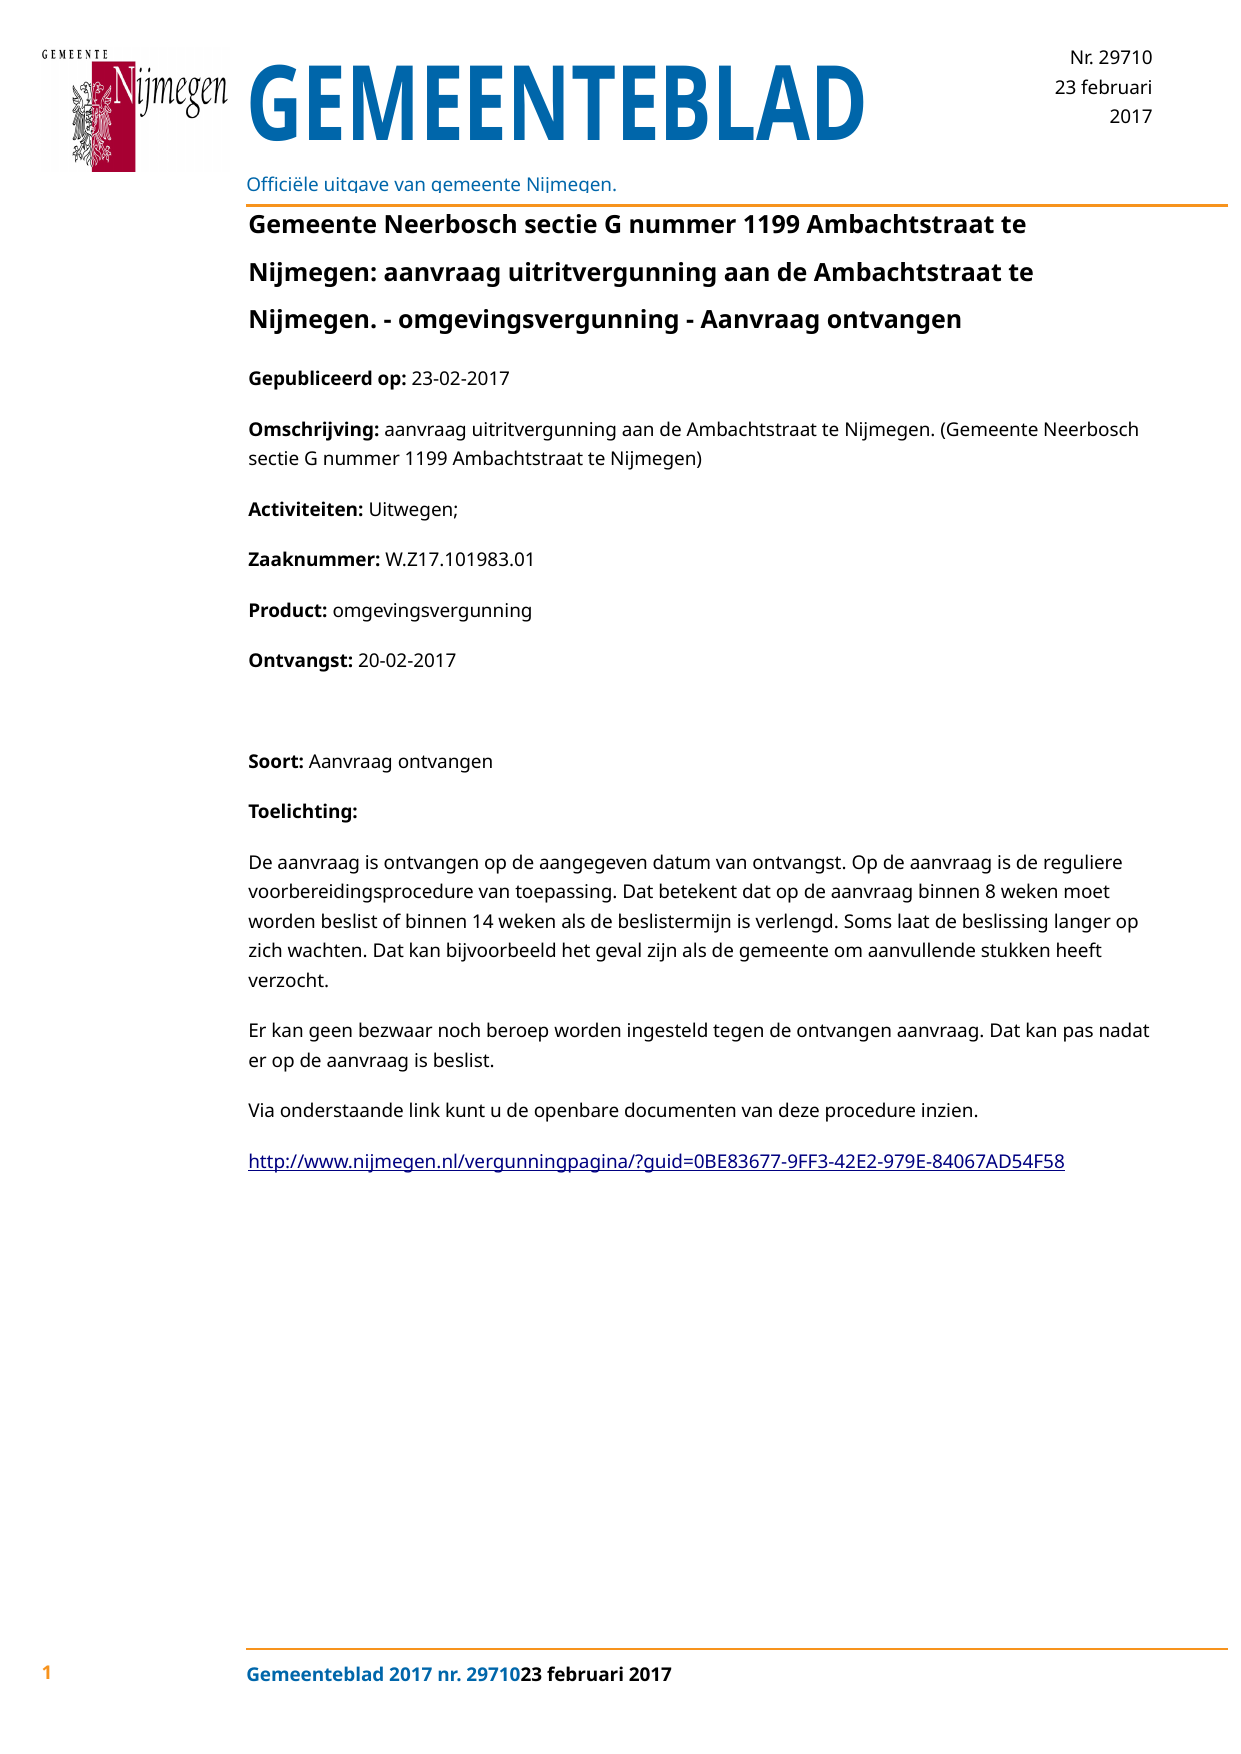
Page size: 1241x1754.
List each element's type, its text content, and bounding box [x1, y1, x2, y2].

text Soort: Aanvraag ontvangen [248, 748, 1152, 774]
text Gemeente Neerbosch sectie G nummer 1199 Ambachtstraat te Nijmegen: aanvraag uitritvergunning aan de Ambachtstraat te Nijmegen. - omgevingsvergunning - Aanvraag ontvangen [248, 207, 1152, 336]
text Omschrijving: aanvraag uitritvergunning aan de Ambachtstraat te Nijmegen. (Gemeente Neerbosch sectie G nummer 1199 Ambachtstraat te Nijmegen) [248, 416, 1152, 471]
text Activiteiten: Uitwegen; [248, 496, 1152, 522]
text Via onderstaande link kunt u de openbare documenten van deze procedure inzien. [248, 1098, 1152, 1123]
text Ontvangst: 20-02-2017 [248, 647, 1152, 673]
text De aanvraag is ontvangen op de aangegeven datum van ontvangst. Op de aanvraag is de reguliere voorbereidingsprocedure van toepassing. Dat betekent dat op de aanvraag binnen 8 weken moet worden beslist of binnen 14 weken als de beslistermijn is verlengd. Soms laat de beslissing langer op zich wachten. Dat kan bijvoorbeeld het geval zijn als de gemeente om aanvullende stukken heeft verzocht. [248, 849, 1152, 993]
picture [41, 47, 231, 172]
text Toelichting: [248, 798, 1152, 824]
text Product: omgevingsvergunning [248, 597, 1152, 622]
text Zaaknummer: W.Z17.101983.01 [248, 546, 1152, 572]
text Gepubliceerd op: 23-02-2017 [248, 366, 1152, 391]
text Er kan geen bezwaar noch beroep worden ingesteld tegen de ontvangen aanvraag. Dat kan pas nadat er op de aanvraag is beslist. [248, 1018, 1152, 1073]
text http://www.nijmegen.nl/vergunningpagina/?guid=0BE83677-9FF3-42E2-979E-84067AD54F58 [248, 1148, 1152, 1174]
